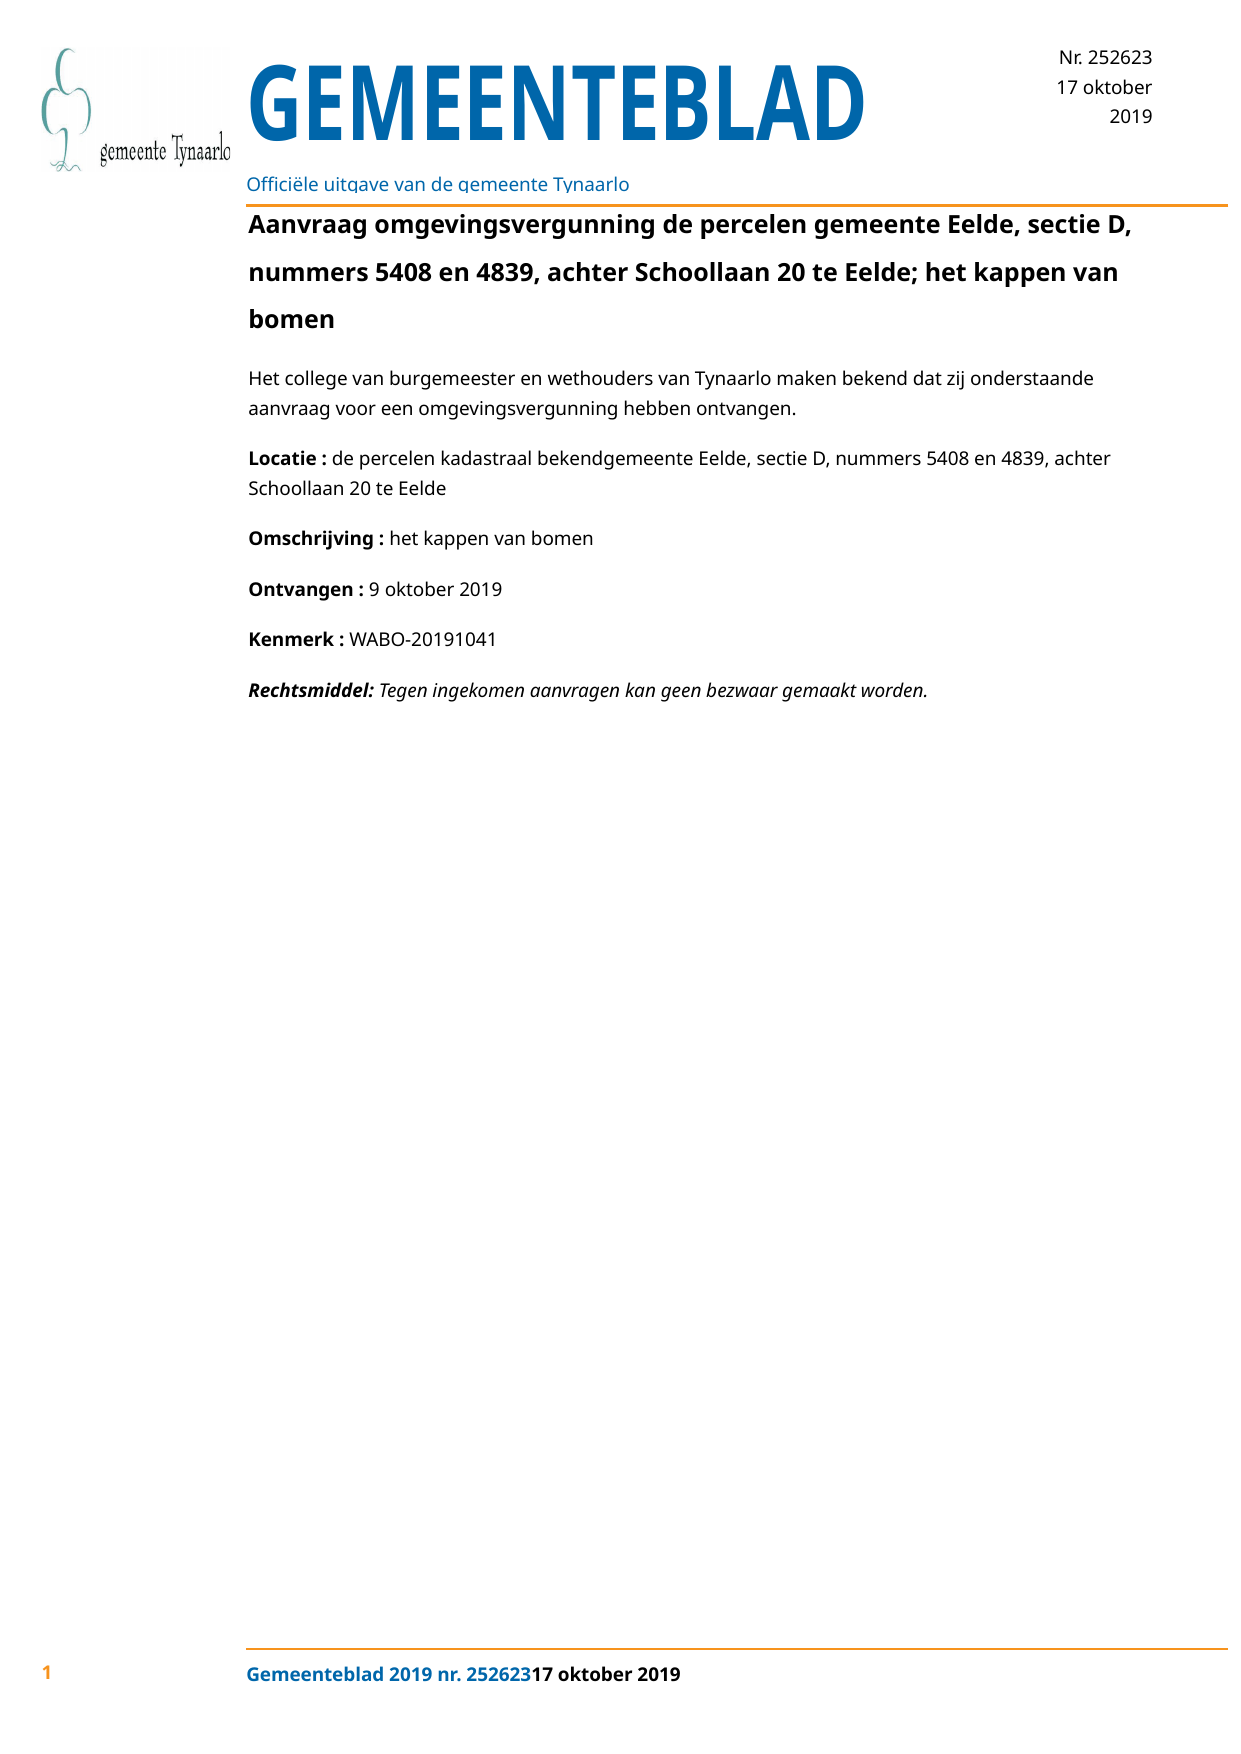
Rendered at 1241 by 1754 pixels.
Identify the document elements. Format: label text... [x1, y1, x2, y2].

picture [41, 47, 231, 172]
text Ontvangen : 9 oktober 2019 [248, 576, 1152, 602]
text Rechtsmiddel: Tegen ingekomen aanvragen kan geen bezwaar gemaakt worden. [248, 677, 1152, 702]
text Het college van burgemeester en wethouders van Tynaarlo maken bekend dat zij onderstaande aanvraag voor een omgevingsvergunning hebben ontvangen. [248, 366, 1152, 421]
text Kenmerk : WABO-20191041 [248, 626, 1152, 652]
text Omschrijving : het kappen van bomen [248, 526, 1152, 551]
text Locatie : de percelen kadastraal bekendgemeente Eelde, sectie D, nummers 5408 en 4839, achter Schoollaan 20 te Eelde [248, 446, 1152, 501]
text Aanvraag omgevingsvergunning de percelen gemeente Eelde, sectie D, nummers 5408 en 4839, achter Schoollaan 20 te Eelde; het kappen van bomen [248, 207, 1152, 336]
